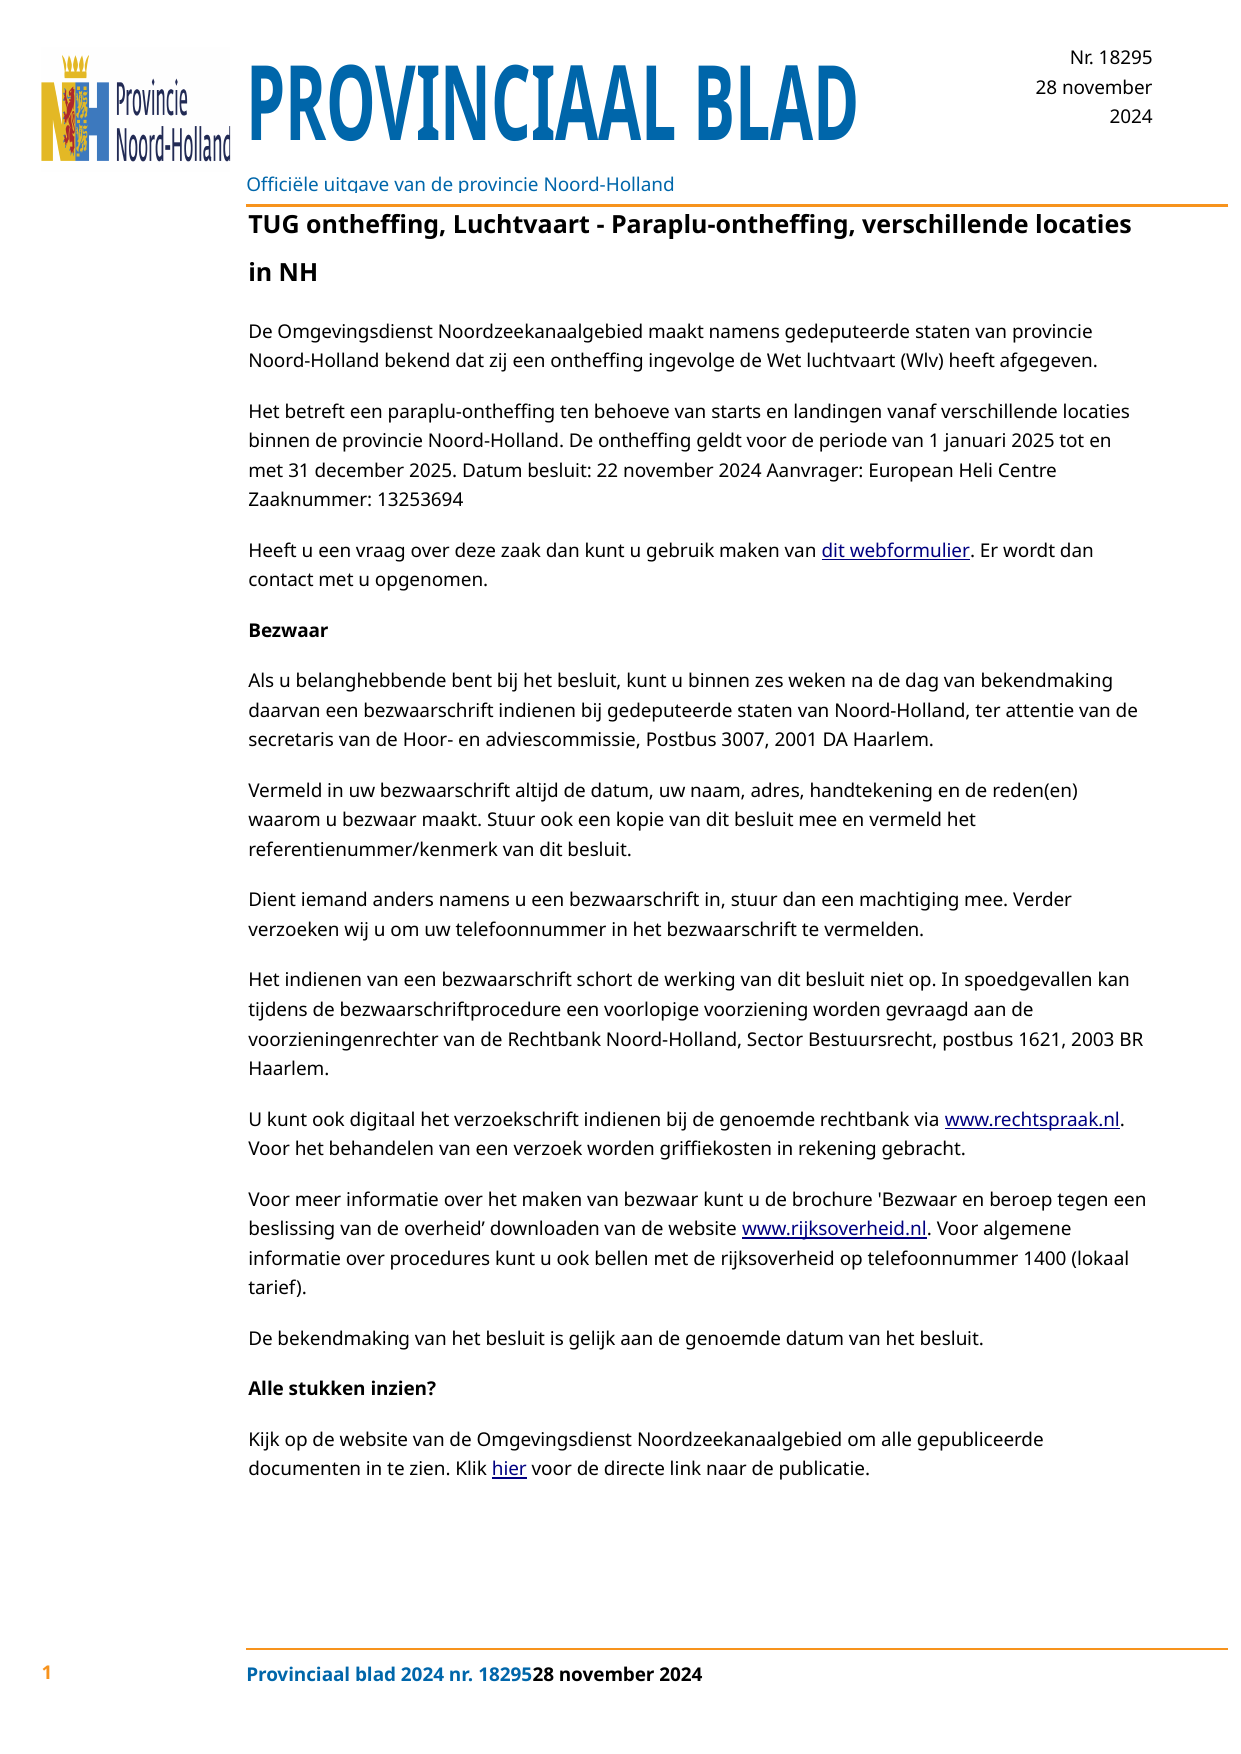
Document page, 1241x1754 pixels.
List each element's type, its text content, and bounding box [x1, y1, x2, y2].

text De Omgevingsdienst Noordzeekanaalgebied maakt namens gedeputeerde staten van provincie Noord-Holland bekend dat zij een ontheffing ingevolge de Wet luchtvaart (Wlv) heeft afgegeven. [248, 318, 1152, 373]
text Het betreft een paraplu-ontheffing ten behoeve van starts en landingen vanaf verschillende locaties binnen de provincie Noord-Holland. De ontheffing geldt voor de periode van 1 januari 2025 tot en met 31 december 2025. Datum besluit: 22 november 2024 Aanvrager: European Heli Centre Zaaknummer: 13253694 [248, 398, 1152, 512]
text Voor meer informatie over het maken van bezwaar kunt u de brochure 'Bezwaar en beroep tegen een beslissing van de overheid’ downloaden van de website www.rijksoverheid.nl. Voor algemene informatie over procedures kunt u ook bellen met de rijksoverheid op telefoonnummer 1400 (lokaal tarief). [248, 1186, 1152, 1300]
text Dient iemand anders namens u een bezwaarschrift in, stuur dan een machtiging mee. Verder verzoeken wij u om uw telefoonnummer in het bezwaarschrift te vermelden. [248, 887, 1152, 942]
picture [41, 47, 231, 172]
text Bezwaar [248, 617, 1152, 643]
text Vermeld in uw bezwaarschrift altijd de datum, uw naam, adres, handtekening en de reden(en) waarom u bezwaar maakt. Stuur ook een kopie van dit besluit mee en vermeld het referentienummer/kenmerk van dit besluit. [248, 777, 1152, 862]
text TUG ontheffing, Luchtvaart - Paraplu-ontheffing, verschillende locaties in NH [248, 207, 1152, 288]
text U kunt ook digitaal het verzoekschrift indienen bij de genoemde rechtbank via www.rechtspraak.nl. Voor het behandelen van een verzoek worden griffiekosten in rekening gebracht. [248, 1106, 1152, 1161]
text Kijk op de website van de Omgevingsdienst Noordzeekanaalgebied om alle gepubliceerde documenten in te zien. Klik hier voor de directe link naar de publicatie. [248, 1426, 1152, 1481]
text De bekendmaking van het besluit is gelijk aan de genoemde datum van het besluit. [248, 1325, 1152, 1351]
text Alle stukken inzien? [248, 1375, 1152, 1401]
text Het indienen van een bezwaarschrift schort de werking van dit besluit niet op. In spoedgevallen kan tijdens de bezwaarschriftprocedure een voorlopige voorziening worden gevraagd aan de voorzieningenrechter van de Rechtbank Noord-Holland, Sector Bestuursrecht, postbus 1621, 2003 BR Haarlem. [248, 967, 1152, 1081]
text Als u belanghebbende bent bij het besluit, kunt u binnen zes weken na de dag van bekendmaking daarvan een bezwaarschrift indienen bij gedeputeerde staten van Noord-Holland, ter attentie van de secretaris van de Hoor- en adviescommissie, Postbus 3007, 2001 DA Haarlem. [248, 667, 1152, 752]
text Heeft u een vraag over deze zaak dan kunt u gebruik maken van dit webformulier. Er wordt dan contact met u opgenomen. [248, 537, 1152, 592]
